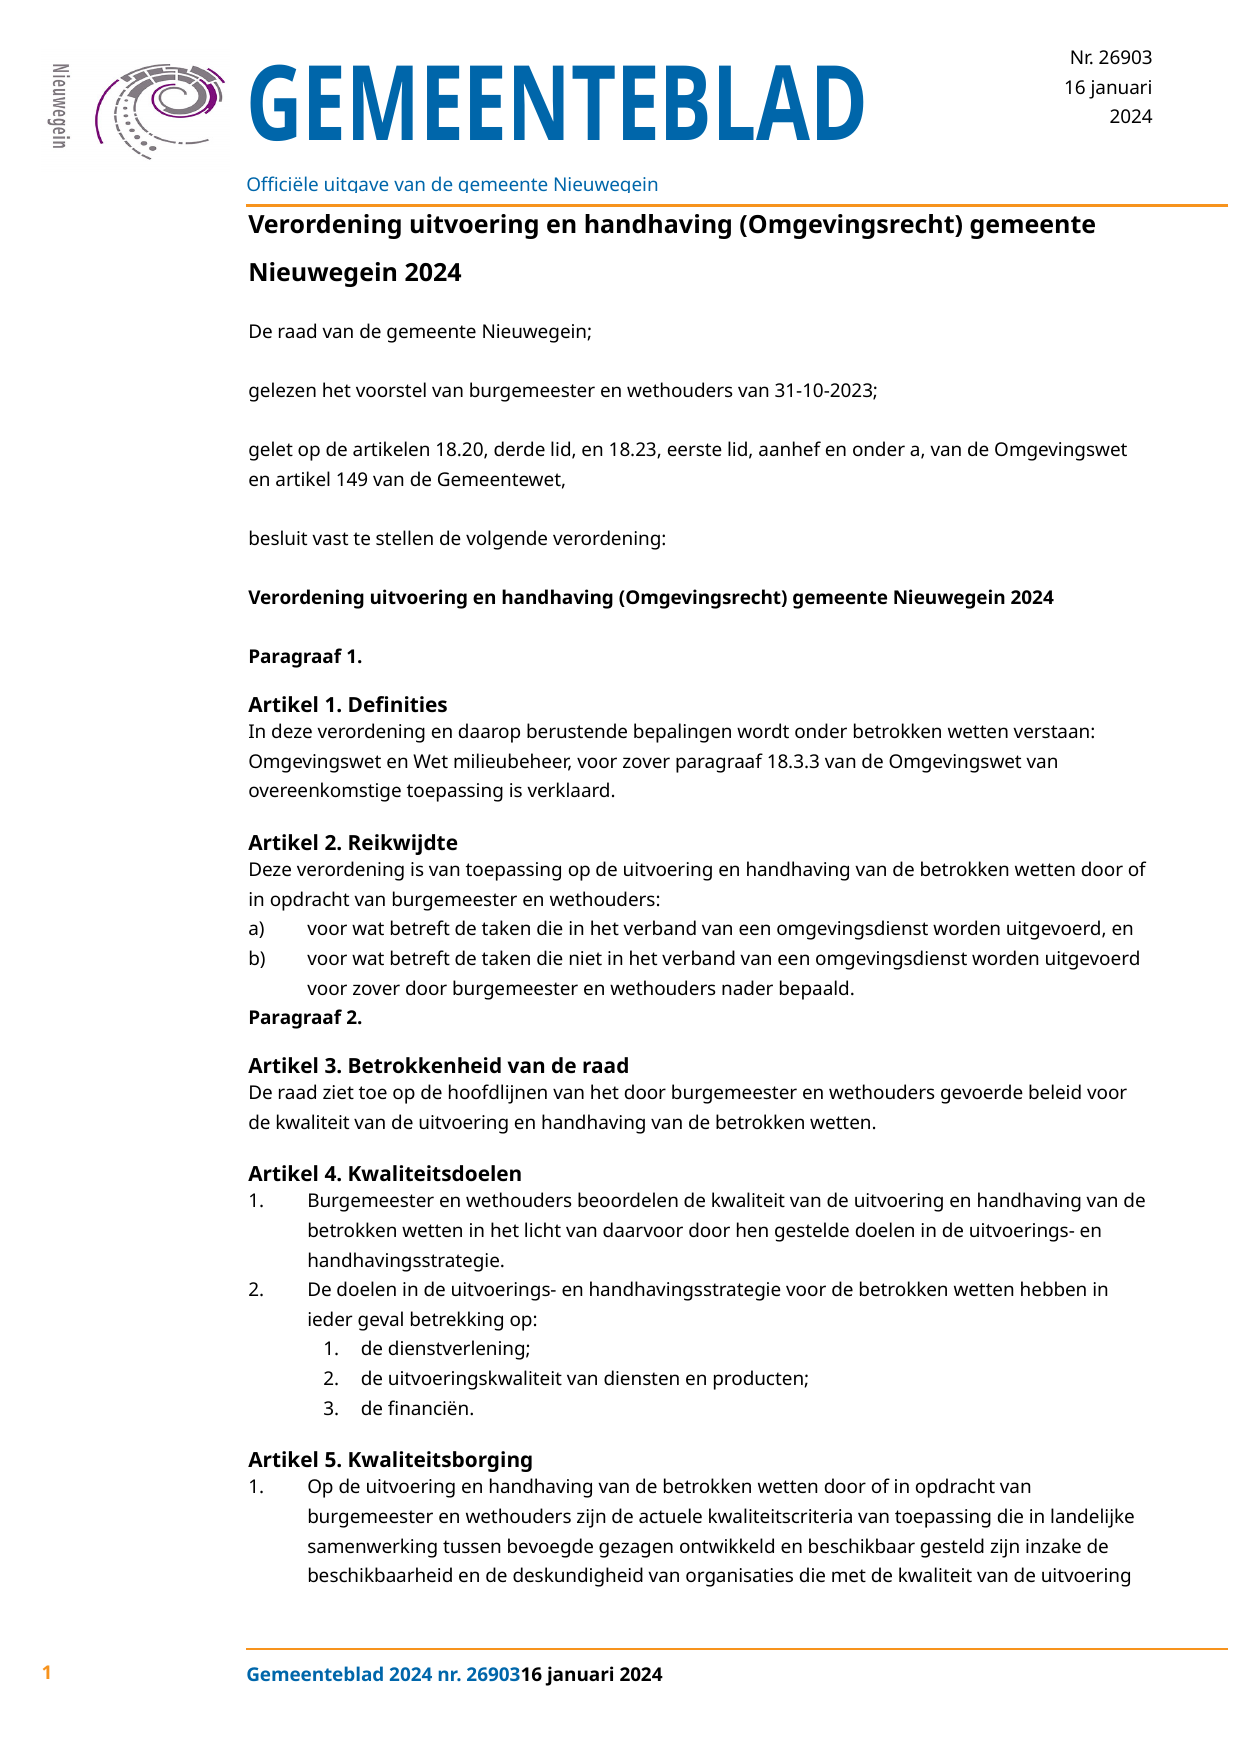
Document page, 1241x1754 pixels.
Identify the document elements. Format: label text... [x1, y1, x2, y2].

text Artikel 5. Kwaliteitsborging [248, 1445, 1152, 1474]
text Artikel 2. Reikwijdte [248, 828, 1152, 856]
list voor wat betreft de taken die in het verband van een omgevingsdienst worden uitgevoerd, en [248, 916, 1152, 941]
text Verordening uitvoering en handhaving (Omgevingsrecht) gemeente Nieuwegein 2024 [248, 584, 1152, 610]
text Artikel 4. Kwaliteitsdoelen [248, 1159, 1152, 1188]
list voor wat betreft de taken die niet in het verband van een omgevingsdienst worden uitgevoerd voor zover door burgemeester en wethouders nader bepaald. [248, 945, 1152, 1000]
list Op de uitvoering en handhaving van de betrokken wetten door of in opdracht van burgemeester en wethouders zijn de actuele kwaliteitscriteria van toepassing die in landelijke samenwerking tussen bevoegde gezagen ontwikkeld en beschikbaar gesteld zijn inzake de beschikbaarheid en de deskundigheid van organisaties die met de kwaliteit van de uitvoering [248, 1474, 1152, 1588]
list Burgemeester en wethouders beoordelen de kwaliteit van de uitvoering en handhaving van de betrokken wetten in het licht van daarvoor door hen gestelde doelen in de uitvoerings- en handhavingsstrategie. [248, 1188, 1152, 1273]
text Deze verordening is van toepassing op de uitvoering en handhaving van de betrokken wetten door of in opdracht van burgemeester en wethouders: [248, 856, 1152, 912]
text Paragraaf 2. [248, 1004, 1152, 1030]
text Artikel 1. Definities [248, 690, 1152, 718]
list de uitvoeringskwaliteit van diensten en producten; [323, 1365, 1152, 1391]
text De raad van de gemeente Nieuwegein; [248, 318, 1152, 344]
text Paragraaf 1. [248, 643, 1152, 669]
text Artikel 3. Betrokkenheid van de raad [248, 1051, 1152, 1079]
list De doelen in de uitvoerings- en handhavingsstrategie voor de betrokken wetten hebben in ieder geval betrekking op: [248, 1276, 1152, 1332]
text gelezen het voorstel van burgemeester en wethouders van 31-10-2023; [248, 377, 1152, 403]
text besluit vast te stellen de volgende verordening: [248, 525, 1152, 551]
list de dienstverlening; [323, 1336, 1152, 1361]
text In deze verordening en daarop berustende bepalingen wordt onder betrokken wetten verstaan: Omgevingswet en Wet milieubeheer, voor zover paragraaf 18.3.3 van de Omgevingswet van overeenkomstige toepassing is verklaard. [248, 718, 1152, 803]
list de financiën. [323, 1395, 1152, 1421]
text De raad ziet toe op de hoofdlijnen van het door burgemeester en wethouders gevoerde beleid voor de kwaliteit van de uitvoering en handhaving van de betrokken wetten. [248, 1079, 1152, 1134]
text Verordening uitvoering en handhaving (Omgevingsrecht) gemeente Nieuwegein 2024 [248, 207, 1152, 288]
text gelet op de artikelen 18.20, derde lid, en 18.23, eerste lid, aanhef en onder a, van de Omgevingswet en artikel 149 van de Gemeentewet, [248, 436, 1152, 492]
picture [41, 47, 231, 172]
